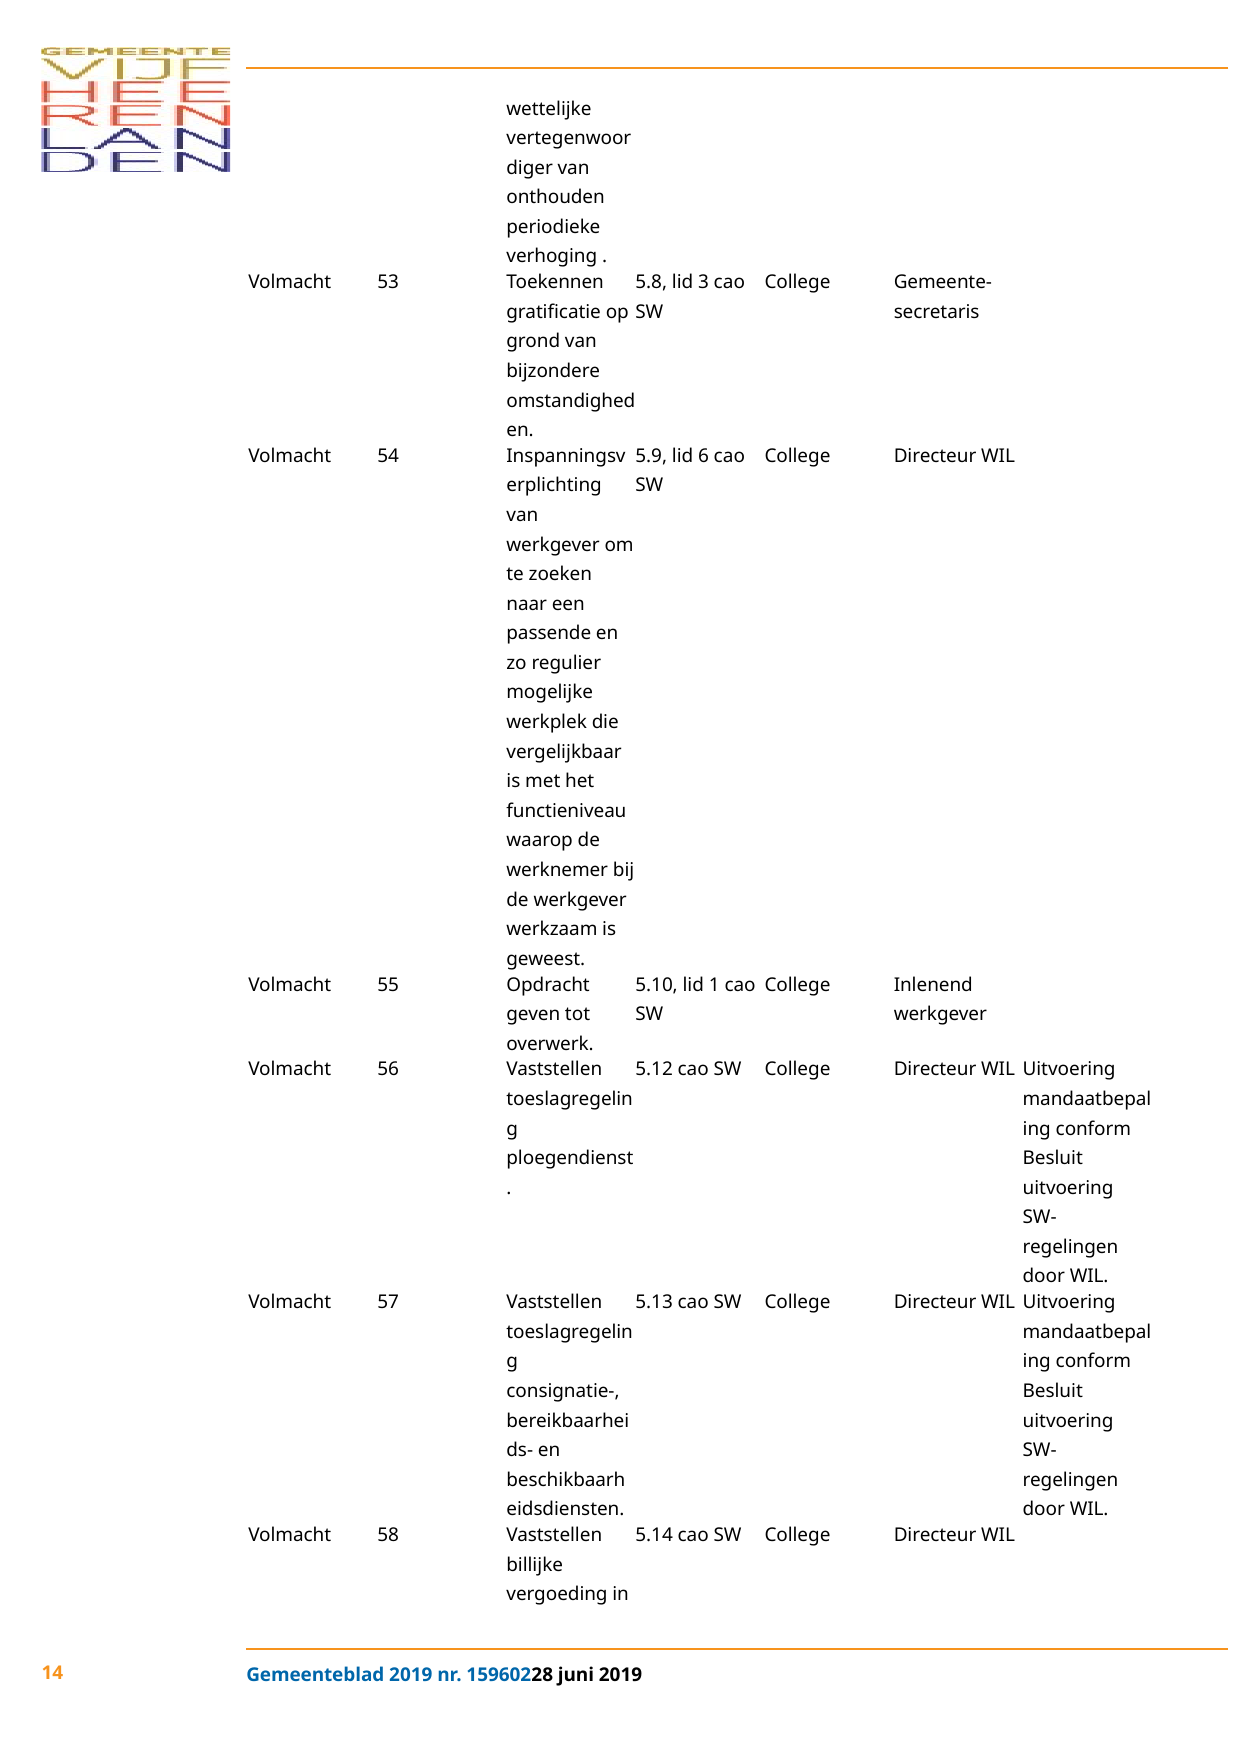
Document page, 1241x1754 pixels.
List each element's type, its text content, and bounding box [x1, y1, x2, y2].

table_cell 53 [377, 269, 506, 442]
table_cell Volmacht [248, 269, 377, 442]
table_cell 55 [377, 971, 506, 1056]
table_cell [1023, 1521, 1152, 1606]
table_cell Directeur WIL [894, 442, 1022, 971]
table_cell [248, 95, 377, 268]
table_cell College [764, 442, 893, 971]
table_cell 56 [377, 1056, 506, 1288]
table_cell 5.12 cao SW [635, 1056, 764, 1288]
table_cell College [764, 269, 893, 442]
table_cell Vaststellen toeslagregeling ploegendienst. [506, 1056, 635, 1288]
table_cell Directeur WIL [894, 1521, 1022, 1606]
table_cell 5.14 cao SW [635, 1521, 764, 1606]
table_cell Vaststellen toeslagregeling consignatie-, bereikbaarheids- en beschikbaarheidsdiensten. [506, 1289, 635, 1521]
table_cell College [764, 1289, 893, 1521]
table_cell wettelijke vertegenwoordiger van onthouden periodieke verhoging . [506, 95, 635, 268]
table_cell Directeur WIL [894, 1289, 1022, 1521]
table_cell College [764, 971, 893, 1056]
table_cell 5.10, lid 1 cao SW [635, 971, 764, 1056]
table_cell [1023, 442, 1152, 971]
table_cell [894, 95, 1022, 268]
table_cell 5.13 cao SW [635, 1289, 764, 1521]
table_cell [635, 95, 764, 268]
table_cell [764, 95, 893, 268]
table_cell 54 [377, 442, 506, 971]
table_cell 5.8, lid 3 cao SW [635, 269, 764, 442]
table_cell 57 [377, 1289, 506, 1521]
table_cell Toekennen gratificatie op grond van bijzondere omstandigheden. [506, 269, 635, 442]
table_cell Volmacht [248, 1056, 377, 1288]
table_cell College [764, 1521, 893, 1606]
table_cell 5.9, lid 6 cao SW [635, 442, 764, 971]
table_cell College [764, 1056, 893, 1288]
table_cell Opdracht geven tot overwerk. [506, 971, 635, 1056]
table_cell Volmacht [248, 1521, 377, 1606]
table_cell [1023, 971, 1152, 1056]
table_cell [1023, 269, 1152, 442]
table_cell Uitvoering mandaatbepaling conform Besluit uitvoering SW-regelingen door WIL. [1023, 1056, 1152, 1288]
table_cell Inlenend werkgever [894, 971, 1022, 1056]
table_cell 58 [377, 1521, 506, 1606]
table_cell Volmacht [248, 442, 377, 971]
table_cell Volmacht [248, 971, 377, 1056]
table_cell Inspanningsverplichting van werkgever om te zoeken naar een passende en zo regulier mogelijke werkplek die vergelijkbaar is met het functieniveau waarop de werknemer bij de werkgever werkzaam is geweest. [506, 442, 635, 971]
picture [41, 47, 231, 172]
table_cell [1023, 95, 1152, 268]
table_cell Directeur WIL [894, 1056, 1022, 1288]
table_cell Vaststellen billijke vergoeding in [506, 1521, 635, 1606]
table_cell Volmacht [248, 1289, 377, 1521]
table_cell Gemeente-secretaris [894, 269, 1022, 442]
table_cell Uitvoering mandaatbepaling conform Besluit uitvoering SW-regelingen door WIL. [1023, 1289, 1152, 1521]
table_cell [377, 95, 506, 268]
